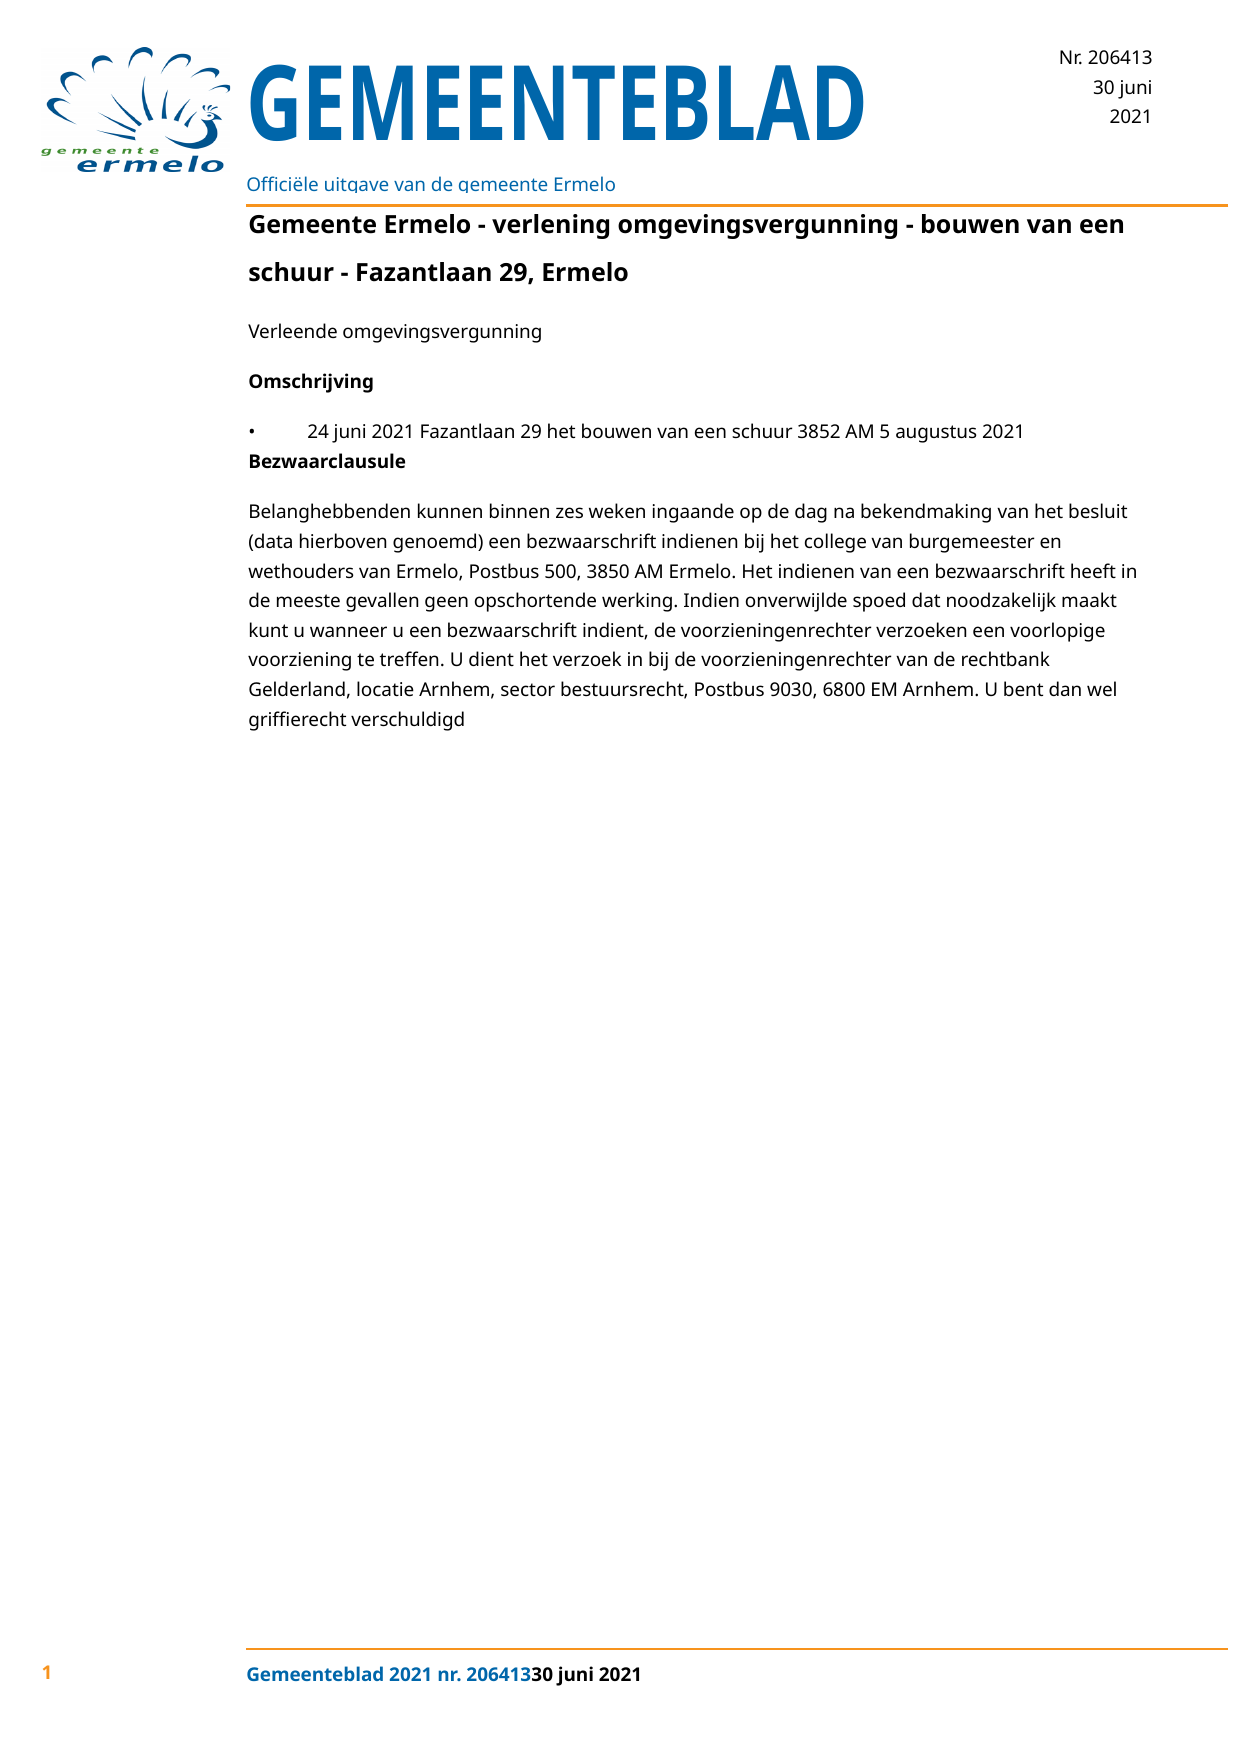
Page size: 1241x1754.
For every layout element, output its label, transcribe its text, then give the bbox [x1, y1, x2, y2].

text Gemeente Ermelo - verlening omgevingsvergunning - bouwen van een schuur - Fazantlaan 29, Ermelo [248, 207, 1152, 288]
picture [41, 47, 231, 172]
text Omschrijving [248, 368, 1152, 394]
text Verleende omgevingsvergunning [248, 318, 1152, 344]
list 24 juni 2021 Fazantlaan 29 het bouwen van een schuur 3852 AM 5 augustus 2021 [248, 419, 1152, 444]
text Belanghebbenden kunnen binnen zes weken ingaande op de dag na bekendmaking van het besluit (data hierboven genoemd) een bezwaarschrift indienen bij het college van burgemeester en wethouders van Ermelo, Postbus 500, 3850 AM Ermelo. Het indienen van een bezwaarschrift heeft in de meeste gevallen geen opschortende werking. Indien onverwijlde spoed dat noodzakelijk maakt kunt u wanneer u een bezwaarschrift indient, de voorzieningenrechter verzoeken een voorlopige voorziening te treffen. U dient het verzoek in bij de voorzieningenrechter van de rechtbank Gelderland, locatie Arnhem, sector bestuursrecht, Postbus 9030, 6800 EM Arnhem. U bent dan wel griffierecht verschuldigd [248, 499, 1152, 732]
text Bezwaarclausule [248, 448, 1152, 474]
